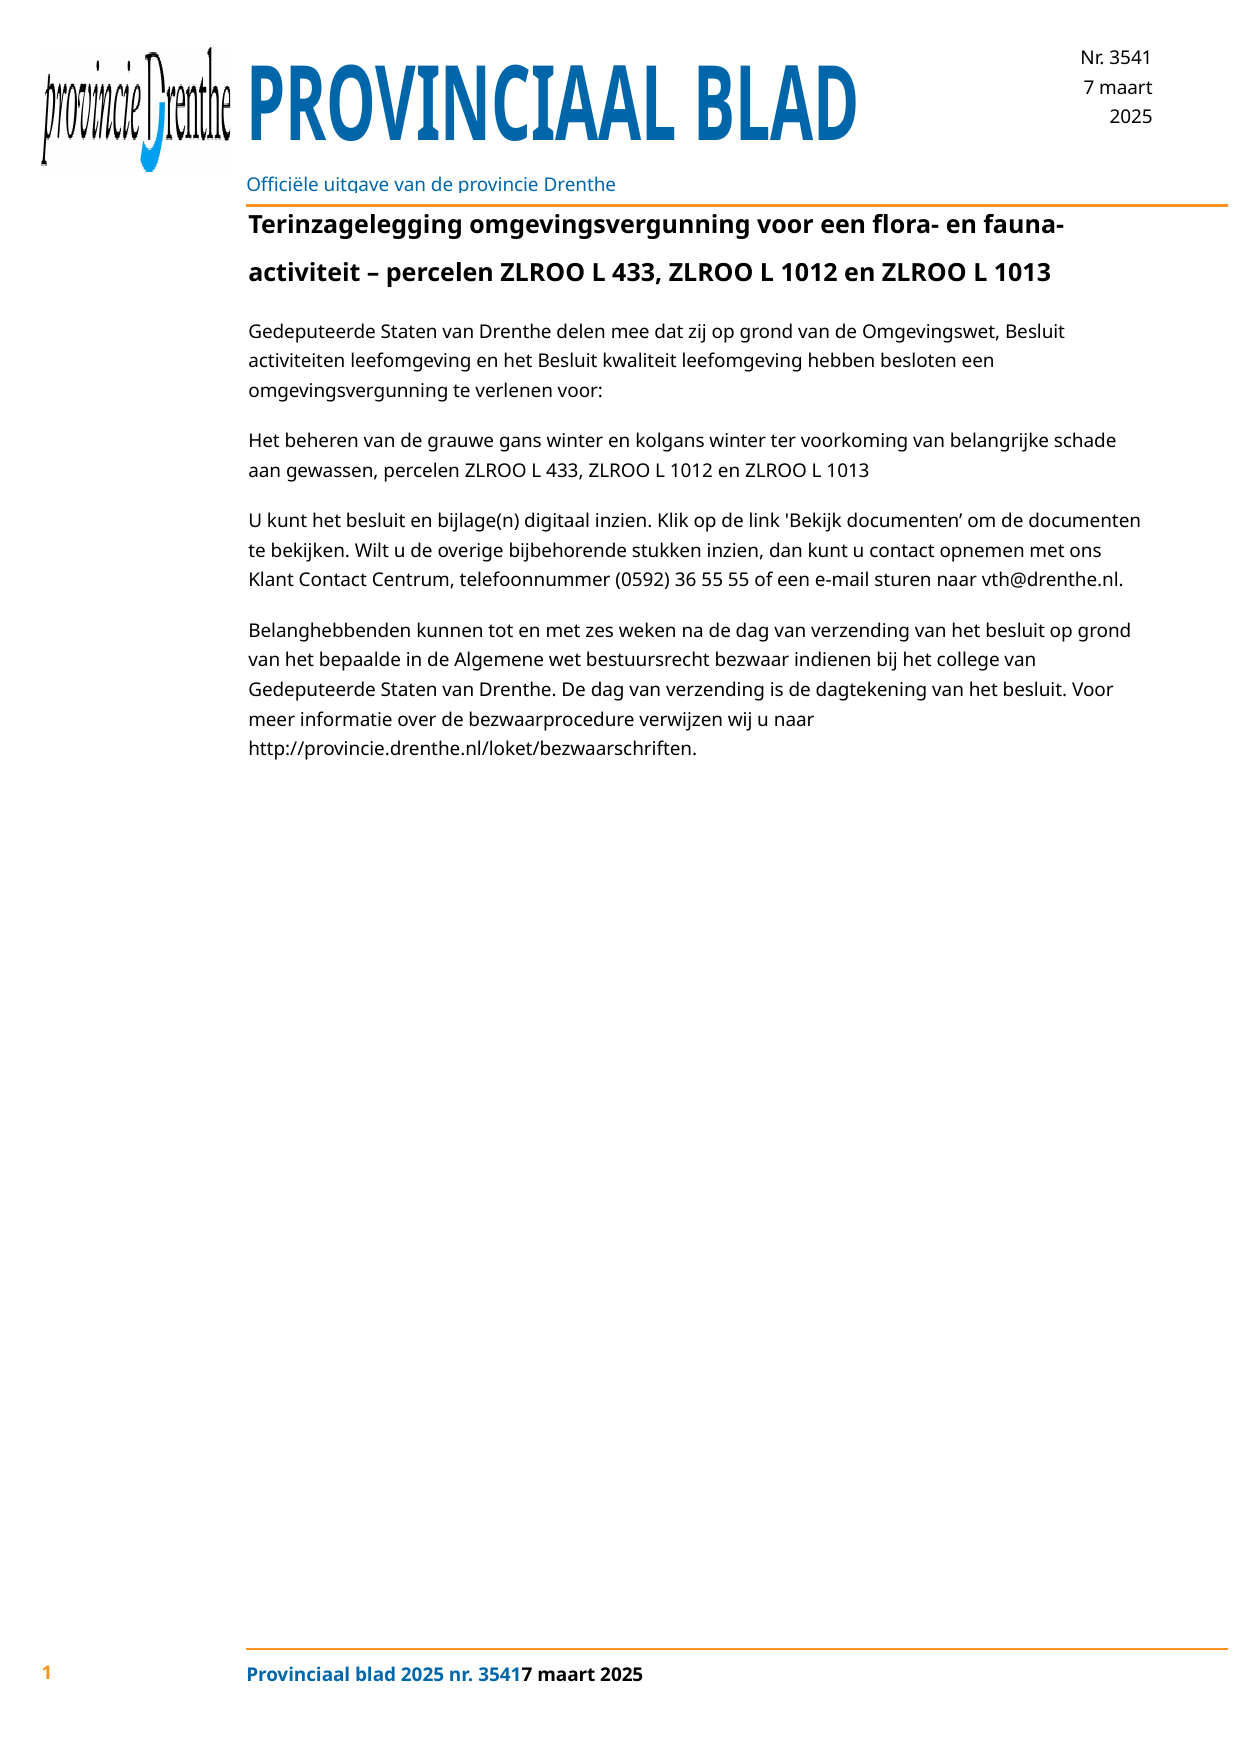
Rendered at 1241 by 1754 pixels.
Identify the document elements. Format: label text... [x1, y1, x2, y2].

text Het beheren van de grauwe gans winter en kolgans winter ter voorkoming van belangrijke schade aan gewassen, percelen ZLROO L 433, ZLROO L 1012 en ZLROO L 1013 [248, 427, 1152, 483]
picture [41, 47, 231, 172]
text Belanghebbenden kunnen tot en met zes weken na de dag van verzending van het besluit op grond van het bepaalde in de Algemene wet bestuursrecht bezwaar indienen bij het college van Gedeputeerde Staten van Drenthe. De dag van verzending is de dagtekening van het besluit. Voor meer informatie over de bezwaarprocedure verwijzen wij u naar http://provincie.drenthe.nl/loket/bezwaarschriften. [248, 617, 1152, 761]
text Terinzagelegging omgevingsvergunning voor een flora- en fauna-activiteit – percelen ZLROO L 433, ZLROO L 1012 en ZLROO L 1013 [248, 207, 1152, 288]
text U kunt het besluit en bijlage(n) digitaal inzien. Klik op de link 'Bekijk documenten’ om de documenten te bekijken. Wilt u de overige bijbehorende stukken inzien, dan kunt u contact opnemen met ons Klant Contact Centrum, telefoonnummer (0592) 36 55 55 of een e-mail sturen naar vth@drenthe.nl. [248, 507, 1152, 592]
text Gedeputeerde Staten van Drenthe delen mee dat zij op grond van de Omgevingswet, Besluit activiteiten leefomgeving en het Besluit kwaliteit leefomgeving hebben besloten een omgevingsvergunning te verlenen voor: [248, 318, 1152, 403]
